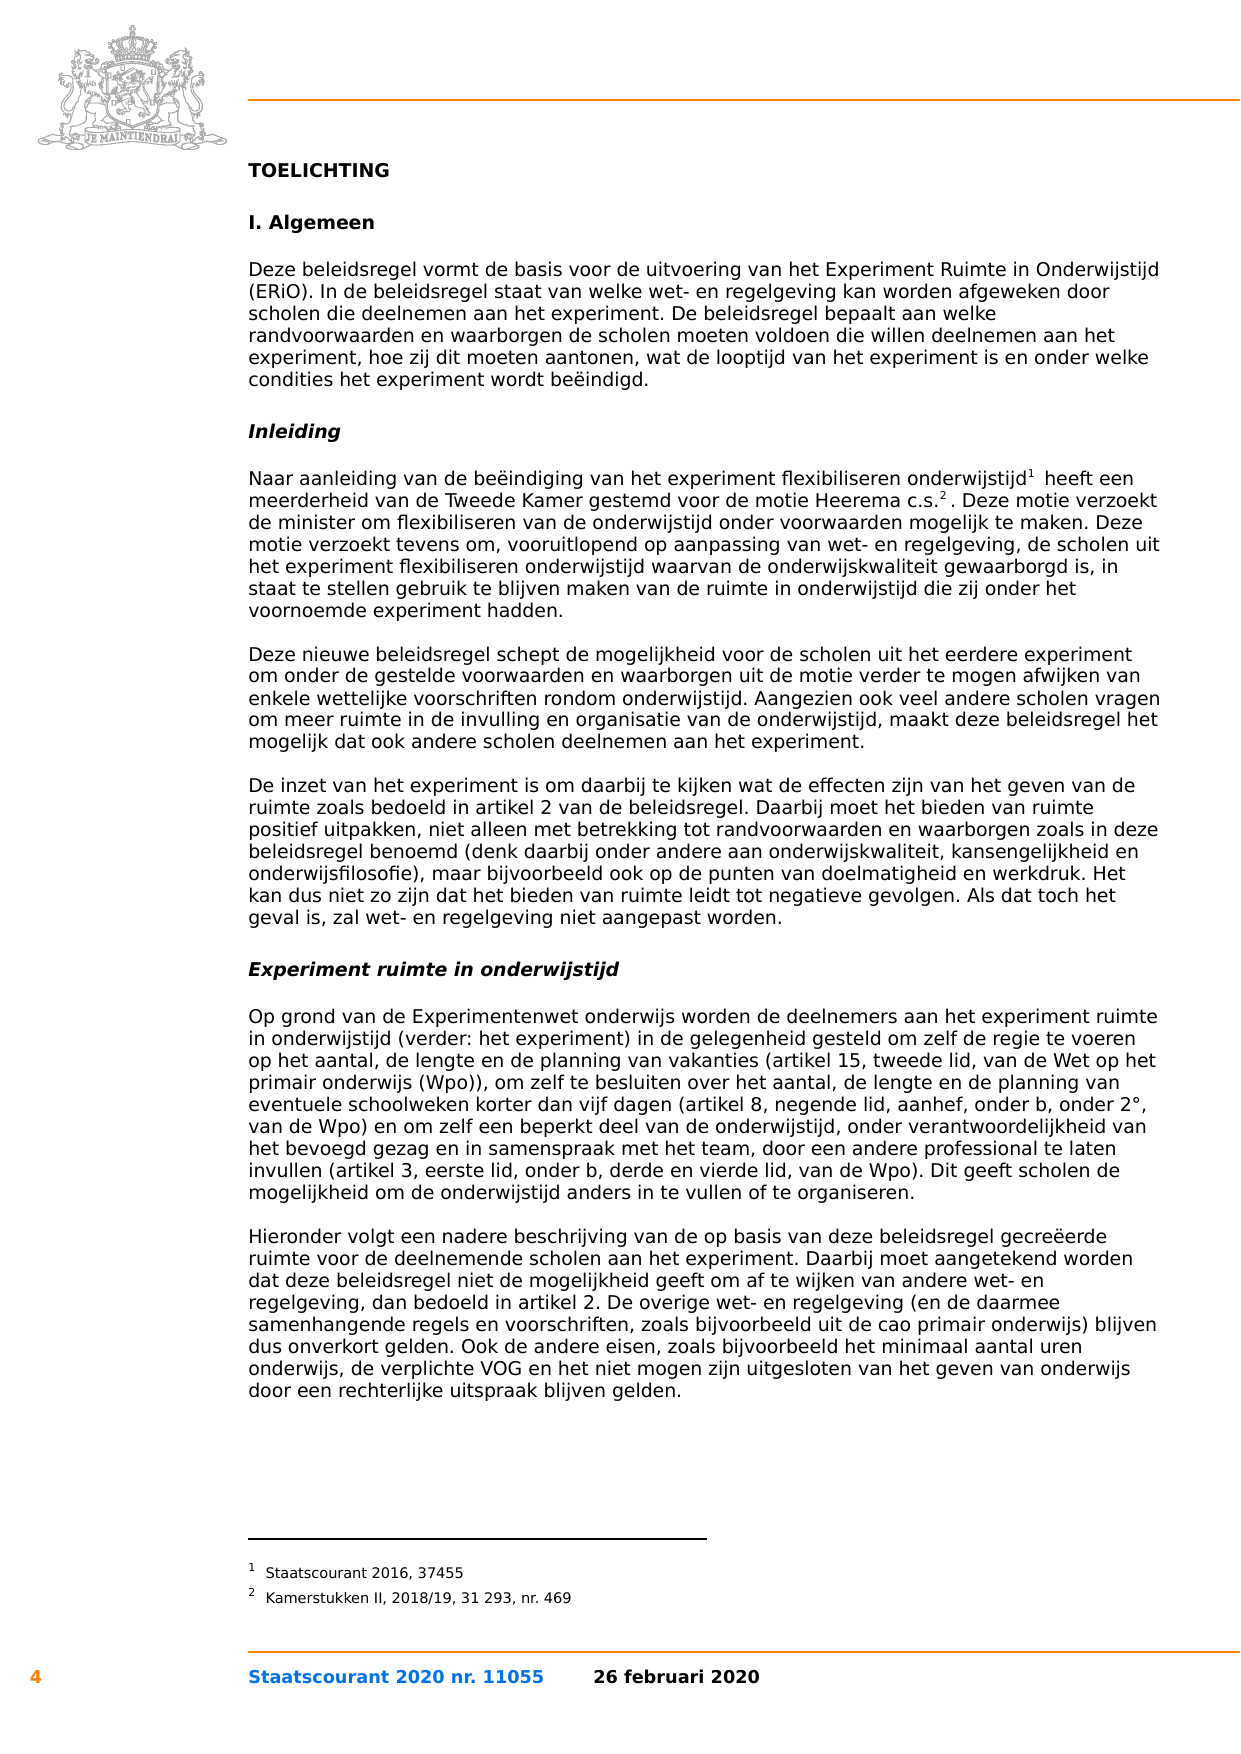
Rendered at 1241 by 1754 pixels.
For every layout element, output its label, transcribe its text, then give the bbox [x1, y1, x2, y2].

text Kamerstukken II, 2018/19, 31 293, nr. 469 [248, 1586, 1163, 1608]
text Deze nieuwe beleidsregel schept de mogelijkheid voor de scholen uit het eerdere experiment om onder de gestelde voorwaarden en waarborgen uit de motie verder te mogen afwijken van enkele wettelijke voorschriften rondom onderwijstijd. Aangezien ook veel andere scholen vragen om meer ruimte in de invulling en organisatie van de onderwijstijd, maakt deze beleidsregel het mogelijk dat ook andere scholen deelnemen aan het experiment. [248, 643, 1163, 753]
text Staatscourant 2016, 37455 [248, 1561, 1163, 1583]
text Hieronder volgt een nadere beschrijving van de op basis van deze beleidsregel gecreëerde ruimte voor de deelnemende scholen aan het experiment. Daarbij moet aangetekend worden dat deze beleidsregel niet de mogelijkheid geeft om af te wijken van andere wet- en regelgeving, dan bedoeld in artikel 2. De overige wet- en regelgeving (en de daarmee samenhangende regels en voorschriften, zoals bijvoorbeeld uit de cao primair onderwijs) blijven dus onverkort gelden. Ook de andere eisen, zoals bijvoorbeeld het minimaal aantal uren onderwijs, de verplichte VOG en het niet mogen zijn uitgesloten van het geven van onderwijs door een rechterlijke uitspraak blijven gelden. [248, 1226, 1163, 1402]
subtitle Inleiding [248, 421, 1163, 443]
text Deze beleidsregel vormt de basis voor de uitvoering van het Experiment Ruimte in Onderwijstijd (ERiO). In de beleidsregel staat van welke wet- en regelgeving kan worden afgeweken door scholen die deelnemen aan het experiment. De beleidsregel bepaalt aan welke randvoorwaarden en waarborgen de scholen moeten voldoen die willen deelnemen aan het experiment, hoe zij dit moeten aantonen, wat de looptijd van het experiment is en onder welke condities het experiment wordt beëindigd. [248, 259, 1163, 391]
text De inzet van het experiment is om daarbij te kijken wat de effecten zijn van het geven van de ruimte zoals bedoeld in artikel 2 van de beleidsregel. Daarbij moet het bieden van ruimte positief uitpakken, niet alleen met betrekking tot randvoorwaarden en waarborgen zoals in deze beleidsregel benoemd (denk daarbij onder andere aan onderwijskwaliteit, kansengelijkheid en onderwijsfilosofie), maar bijvoorbeeld ook op de punten van doelmatigheid en werkdruk. Het kan dus niet zo zijn dat het bieden van ruimte leidt tot negatieve gevolgen. Als dat toch het geval is, zal wet- en regelgeving niet aangepast worden. [248, 775, 1163, 929]
subtitle TOELICHTING [248, 160, 1163, 182]
picture [38, 25, 227, 150]
subtitle I. Algemeen [248, 212, 1163, 234]
text Naar aanleiding van de beëindiging van het experiment flexibiliseren onderwijstijd heeft een meerderheid van de Tweede Kamer gestemd voor de motie Heerema c.s.. Deze motie verzoekt de minister om flexibiliseren van de onderwijstijd onder voorwaarden mogelijk te maken. Deze motie verzoekt tevens om, vooruitlopend op aanpassing van wet- en regelgeving, de scholen uit het experiment flexibiliseren onderwijstijd waarvan de onderwijskwaliteit gewaarborgd is, in staat te stellen gebruik te blijven maken van de ruimte in onderwijstijd die zij onder het voornoemde experiment hadden. [248, 468, 1163, 622]
text Op grond van de Experimentenwet onderwijs worden de deelnemers aan het experiment ruimte in onderwijstijd (verder: het experiment) in de gelegenheid gesteld om zelf de regie te voeren op het aantal, de lengte en de planning van vakanties (artikel 15, tweede lid, van de Wet op het primair onderwijs (Wpo)), om zelf te besluiten over het aantal, de lengte en de planning van eventuele schoolweken korter dan vijf dagen (artikel 8, negende lid, aanhef, onder b, onder 2°, van de Wpo) en om zelf een beperkt deel van de onderwijstijd, onder verantwoordelijkheid van het bevoegd gezag en in samenspraak met het team, door een andere professional te laten invullen (artikel 3, eerste lid, onder b, derde en vierde lid, van de Wpo). Dit geeft scholen de mogelijkheid om de onderwijstijd anders in te vullen of te organiseren. [248, 1006, 1163, 1204]
subtitle Experiment ruimte in onderwijstijd [248, 959, 1163, 981]
